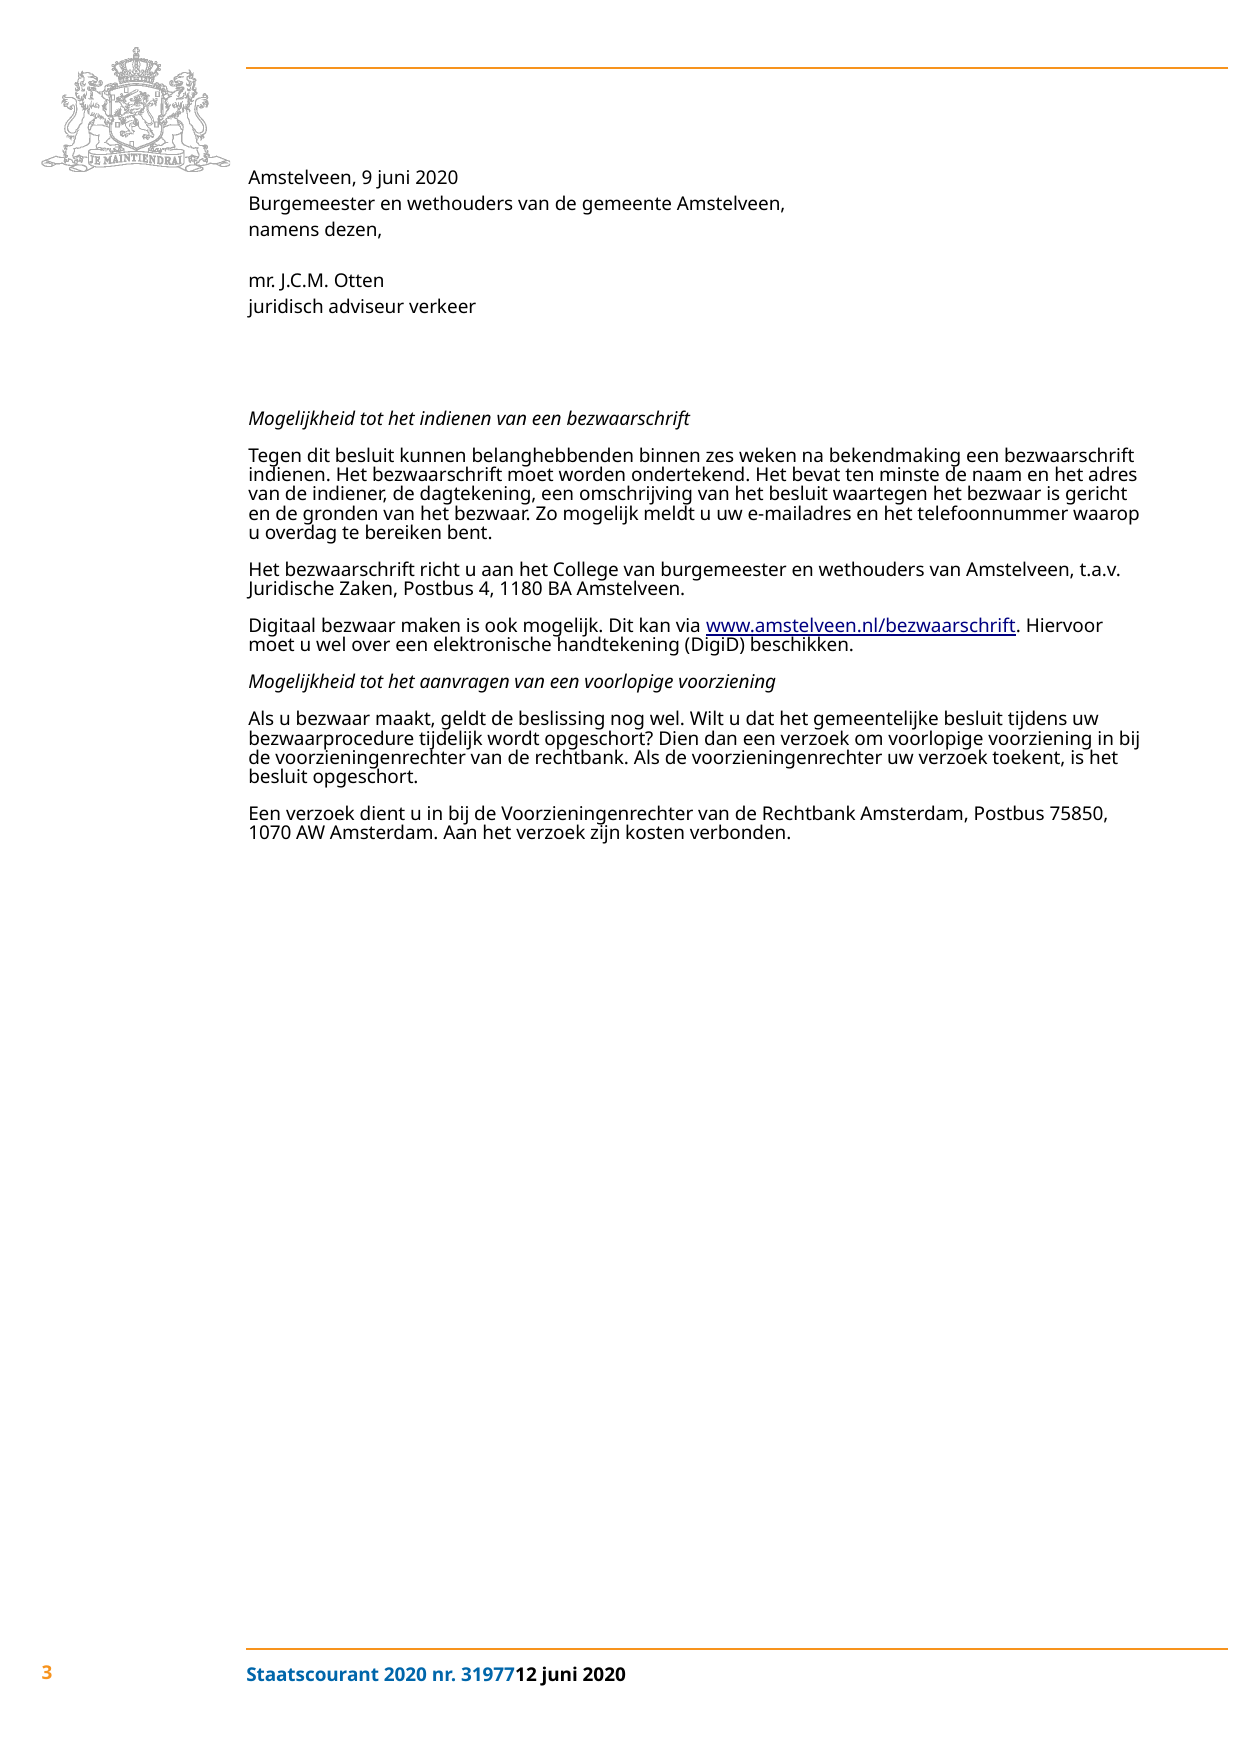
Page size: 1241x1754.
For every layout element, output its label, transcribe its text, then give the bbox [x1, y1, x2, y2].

text Mogelijkheid tot het aanvragen van een voorlopige voorziening [248, 673, 1152, 692]
text mr. J.C.M. Otten [248, 267, 1152, 293]
text Een verzoek dient u in bij de Voorzieningenrechter van de Rechtbank Amsterdam, Postbus 75850, 1070 AW Amsterdam. Aan het verzoek zijn kosten verbonden. [248, 805, 1152, 843]
text Digitaal bezwaar maken is ook mogelijk. Dit kan via www.amstelveen.nl/bezwaarschrift. Hiervoor moet u wel over een elektronische handtekening (DigiD) beschikken. [248, 617, 1152, 656]
text namens dezen, [248, 216, 1152, 242]
text Amstelveen, 9 juni 2020 [248, 164, 1152, 190]
text Als u bezwaar maakt, geldt de beslissing nog wel. Wilt u dat het gemeentelijke besluit tijdens uw bezwaarprocedure tijdelijk wordt opgeschort? Dien dan een verzoek om voorlopige voorziening in bij de voorzieningenrechter van de rechtbank. Als de voorzieningenrechter uw verzoek toekent, is het besluit opgeschort. [248, 710, 1152, 787]
text Tegen dit besluit kunnen belanghebbenden binnen zes weken na bekendmaking een bezwaarschrift indienen. Het bezwaarschrift moet worden ondertekend. Het bevat ten minste de naam en het adres van de indiener, de dagtekening, een omschrijving van het besluit waartegen het bezwaar is gericht en de gronden van het bezwaar. Zo mogelijk meldt u uw e-mailadres en het telefoonnummer waarop u overdag te bereiken bent. [248, 447, 1152, 543]
text Mogelijkheid tot het indienen van een bezwaarschrift [248, 410, 1152, 429]
text Het bezwaarschrift richt u aan het College van burgemeester en wethouders van Amstelveen, t.a.v. Juridische Zaken, Postbus 4, 1180 BA Amstelveen. [248, 561, 1152, 599]
text juridisch adviseur verkeer [248, 293, 1152, 319]
text Burgemeester en wethouders van de gemeente Amstelveen, [248, 190, 1152, 216]
picture [41, 47, 231, 172]
